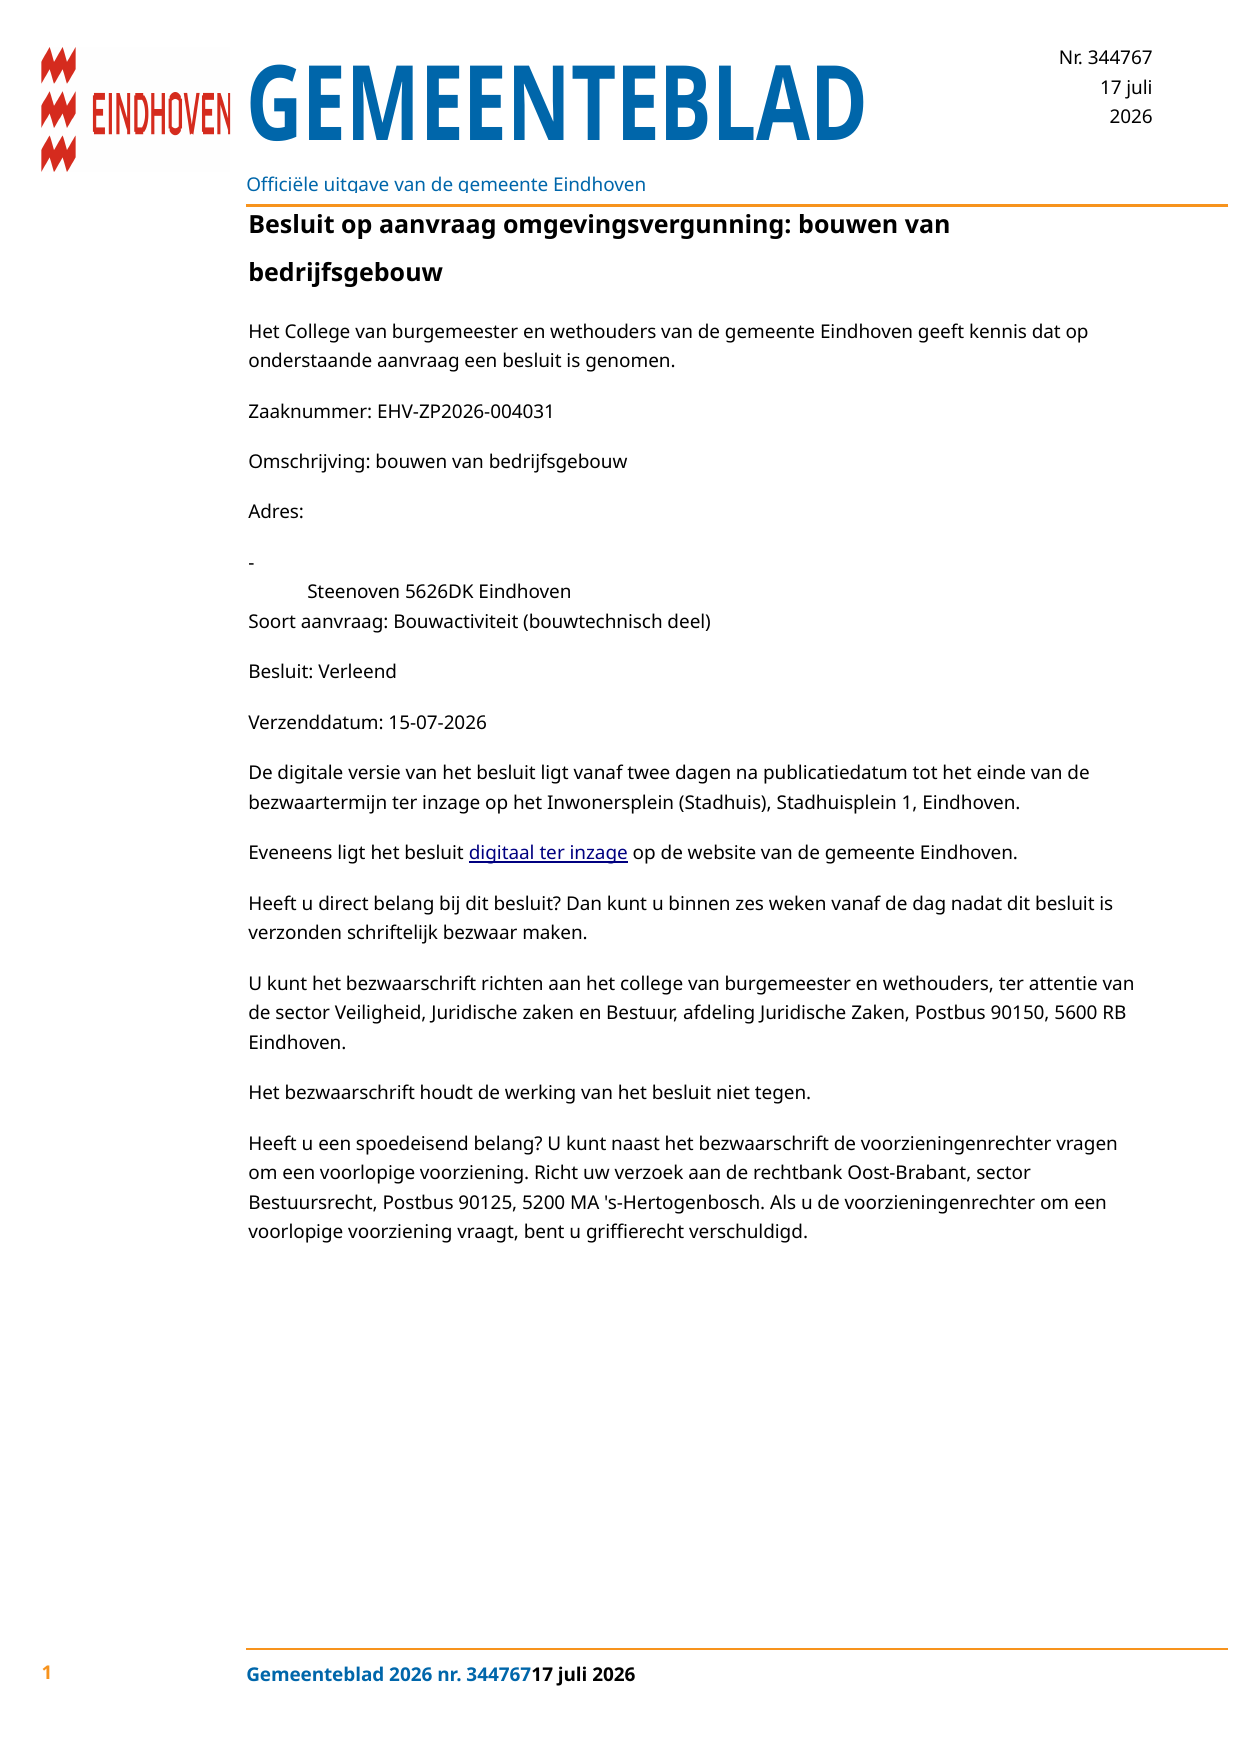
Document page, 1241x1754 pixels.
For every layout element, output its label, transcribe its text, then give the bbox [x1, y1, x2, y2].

text Heeft u een spoedeisend belang? U kunt naast het bezwaarschrift de voorzieningenrechter vragen om een voorlopige voorziening. Richt uw verzoek aan de rechtbank Oost-Brabant, sector Bestuursrecht, Postbus 90125, 5200 MA 's-Hertogenbosch. Als u de voorzieningenrechter om een voorlopige voorziening vraagt, bent u griffierecht verschuldigd. [248, 1130, 1152, 1244]
text Verzenddatum: 15-07-2026 [248, 709, 1152, 735]
text Eveneens ligt het besluit digitaal ter inzage op de website van de gemeente Eindhoven. [248, 839, 1152, 865]
list Steenoven 5626DK Eindhoven [248, 579, 1152, 604]
text Besluit: Verleend [248, 659, 1152, 684]
text Adres: [248, 499, 1152, 524]
text Omschrijving: bouwen van bedrijfsgebouw [248, 448, 1152, 474]
picture [41, 47, 231, 172]
text Het College van burgemeester en wethouders van de gemeente Eindhoven geeft kennis dat op onderstaande aanvraag een besluit is genomen. [248, 318, 1152, 373]
text Soort aanvraag: Bouwactiviteit (bouwtechnisch deel) [248, 608, 1152, 634]
text Besluit op aanvraag omgevingsvergunning: bouwen van bedrijfsgebouw [248, 207, 1152, 288]
text Heeft u direct belang bij dit besluit? Dan kunt u binnen zes weken vanaf de dag nadat dit besluit is verzonden schriftelijk bezwaar maken. [248, 890, 1152, 945]
text Zaaknummer: EHV-ZP2026-004031 [248, 398, 1152, 424]
text U kunt het bezwaarschrift richten aan het college van burgemeester en wethouders, ter attentie van de sector Veiligheid, Juridische zaken en Bestuur, afdeling Juridische Zaken, Postbus 90150, 5600 RB Eindhoven. [248, 970, 1152, 1055]
text De digitale versie van het besluit ligt vanaf twee dagen na publicatiedatum tot het einde van de bezwaartermijn ter inzage op het Inwonersplein (Stadhuis), Stadhuisplein 1, Eindhoven. [248, 759, 1152, 815]
text Het bezwaarschrift houdt de werking van het besluit niet tegen. [248, 1079, 1152, 1105]
